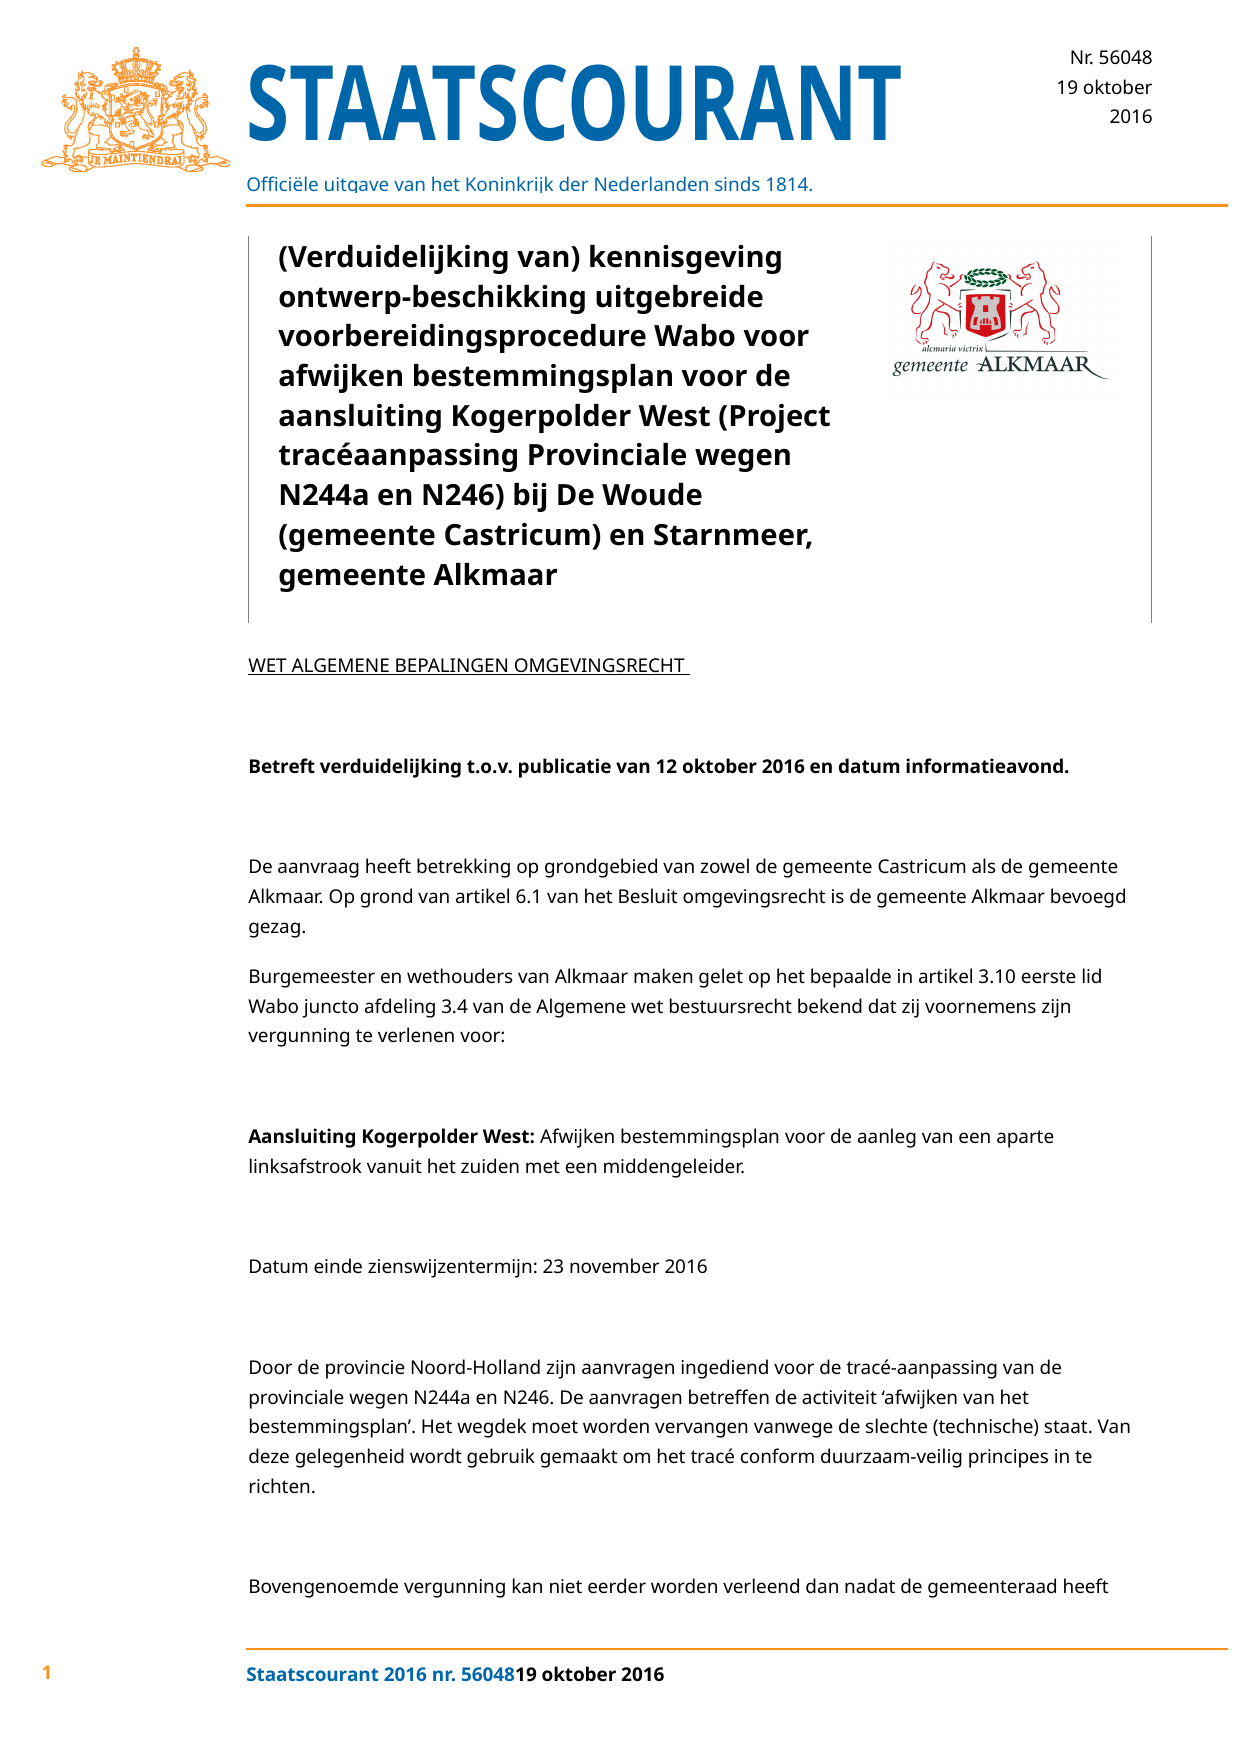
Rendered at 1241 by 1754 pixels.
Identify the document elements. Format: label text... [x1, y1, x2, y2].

text Datum einde zienswijzentermijn: 23 november 2016 [248, 1254, 1152, 1279]
text Bovengenoemde vergunning kan niet eerder worden verleend dan nadat de gemeenteraad heeft [248, 1574, 1152, 1599]
text De aanvraag heeft betrekking op grondgebied van zowel de gemeente Castricum als de gemeente Alkmaar. Op grond van artikel 6.1 van het Besluit omgevingsrecht is de gemeente Alkmaar bevoegd gezag. [248, 854, 1152, 939]
text WET ALGEMENE BEPALINGEN OMGEVINGSRECHT [248, 652, 1152, 678]
table_header (Verduidelijking van) kennisgeving ontwerp-beschikking uitgebreide voorbereidingsprocedure Wabo voor afwijken bestemmingsplan voor de aansluiting Kogerpolder West (Project tracéaanpassing Provinciale wegen N244a en N246) bij De Woude (gemeente Castricum) en Starnmeer, gemeente Alkmaar [249, 236, 850, 623]
text Betreft verduidelijking t.o.v. publicatie van 12 oktober 2016 en datum informatieavond. [248, 753, 1152, 779]
text Burgemeester en wethouders van Alkmaar maken gelet op het bepaalde in artikel 3.10 eerste lid Wabo juncto afdeling 3.4 van de Algemene wet bestuursrecht bekend dat zij voornemens zijn vergunning te verlenen voor: [248, 963, 1152, 1048]
text Aansluiting Kogerpolder West: Afwijken bestemmingsplan voor de aanleg van een aparte linksafstrook vanuit het zuiden met een middengeleider. [248, 1123, 1152, 1179]
picture [41, 47, 231, 172]
table_header [850, 236, 1151, 623]
text Door de provincie Noord-Holland zijn aanvragen ingediend voor de tracé-aanpassing van de provinciale wegen N244a en N246. De aanvragen betreffen de activiteit ‘afwijken van het bestemmingsplan’. Het wegdek moet worden vervangen vanwege de slechte (technische) staat. Van deze gelegenheid wordt gebruik gemaakt om het tracé conform duurzaam-veilig principes in te richten. [248, 1354, 1152, 1499]
picture [882, 236, 1119, 404]
